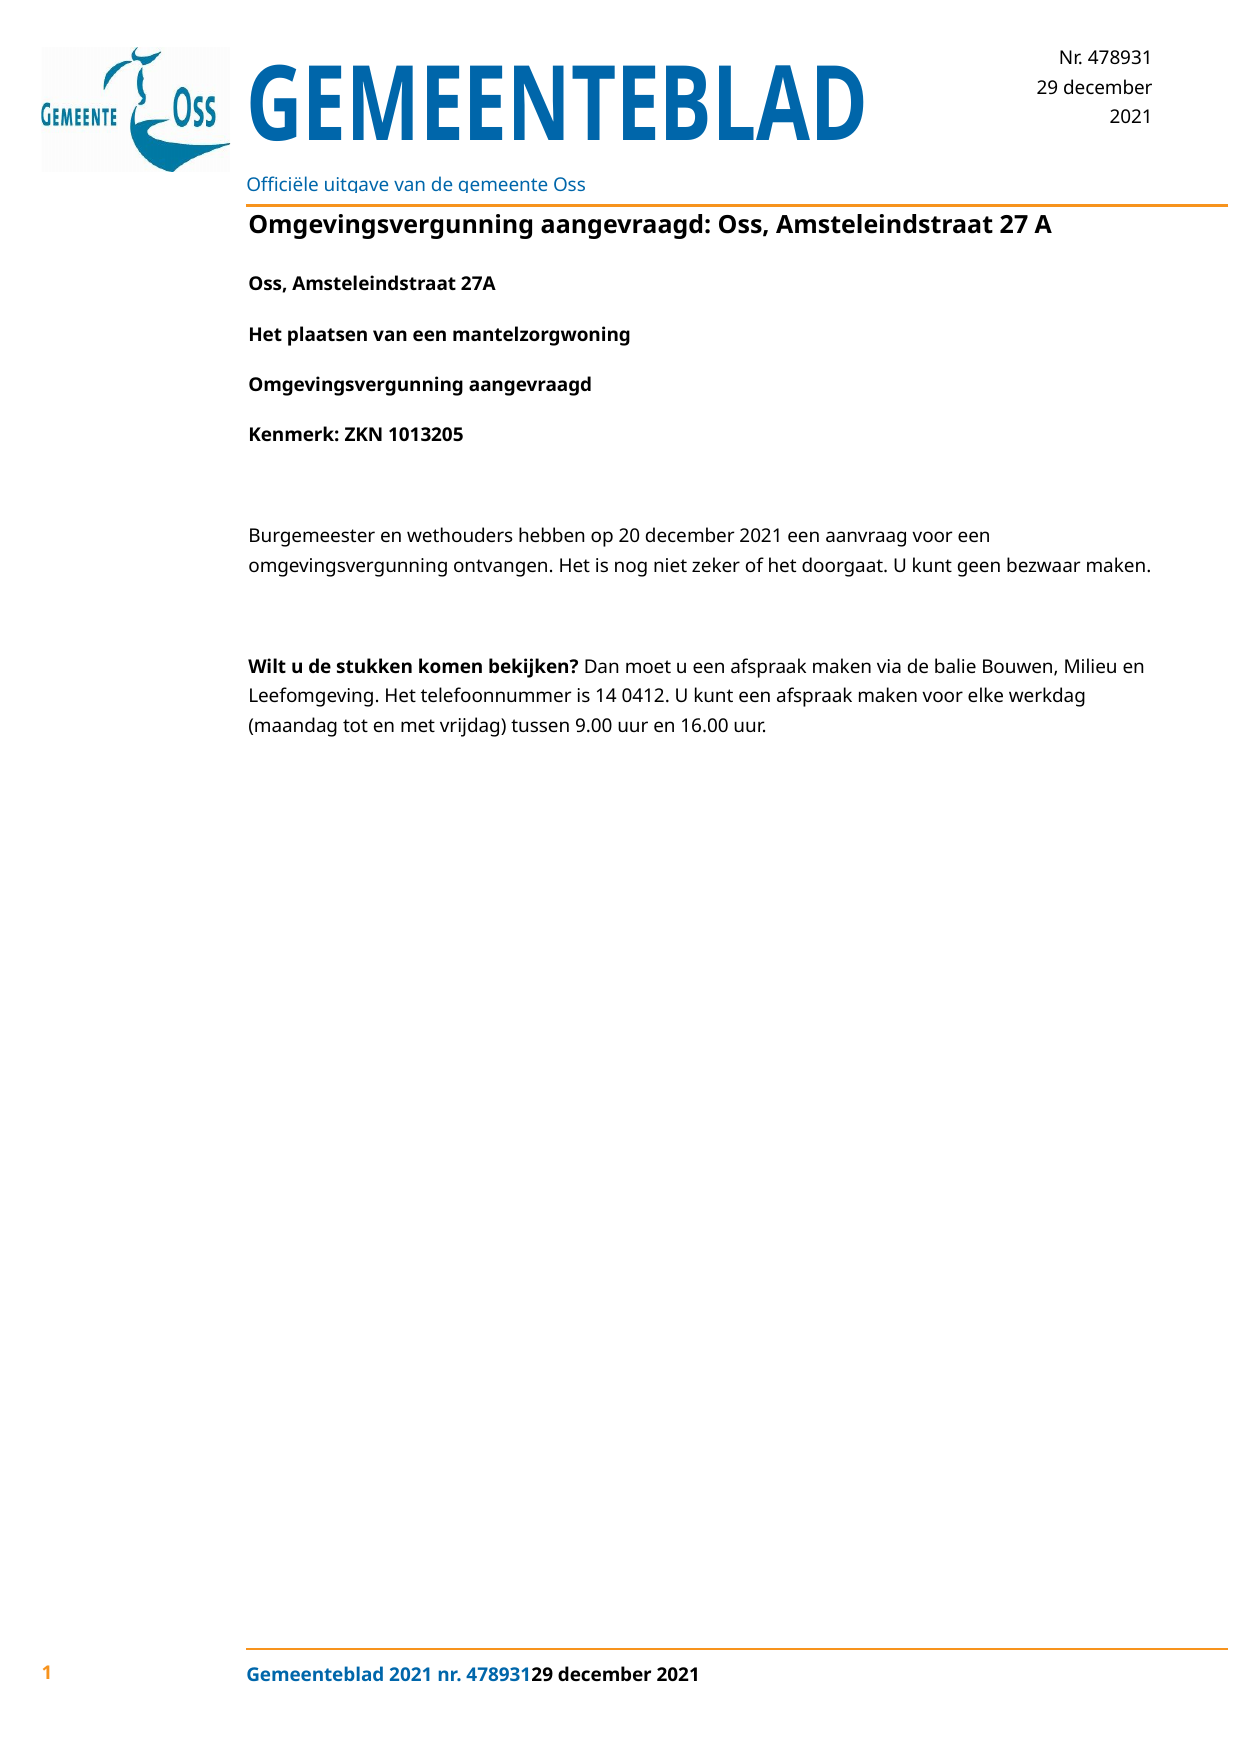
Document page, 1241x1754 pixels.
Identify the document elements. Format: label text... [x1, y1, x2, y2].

text Oss, Amsteleindstraat 27A [248, 270, 1152, 296]
text Wilt u de stukken komen bekijken? Dan moet u een afspraak maken via de balie Bouwen, Milieu en Leefomgeving. Het telefoonnummer is 14 0412. U kunt een afspraak maken voor elke werkdag (maandag tot en met vrijdag) tussen 9.00 uur en 16.00 uur. [248, 653, 1152, 738]
picture [41, 47, 231, 172]
text Omgevingsvergunning aangevraagd [248, 371, 1152, 397]
text Burgemeester en wethouders hebben op 20 december 2021 een aanvraag voor een omgevingsvergunning ontvangen. Het is nog niet zeker of het doorgaat. U kunt geen bezwaar maken. [248, 522, 1152, 578]
text Kenmerk: ZKN 1013205 [248, 422, 1152, 447]
text Het plaatsen van een mantelzorgwoning [248, 321, 1152, 346]
text Omgevingsvergunning aangevraagd: Oss, Amsteleindstraat 27 A [248, 207, 1152, 241]
